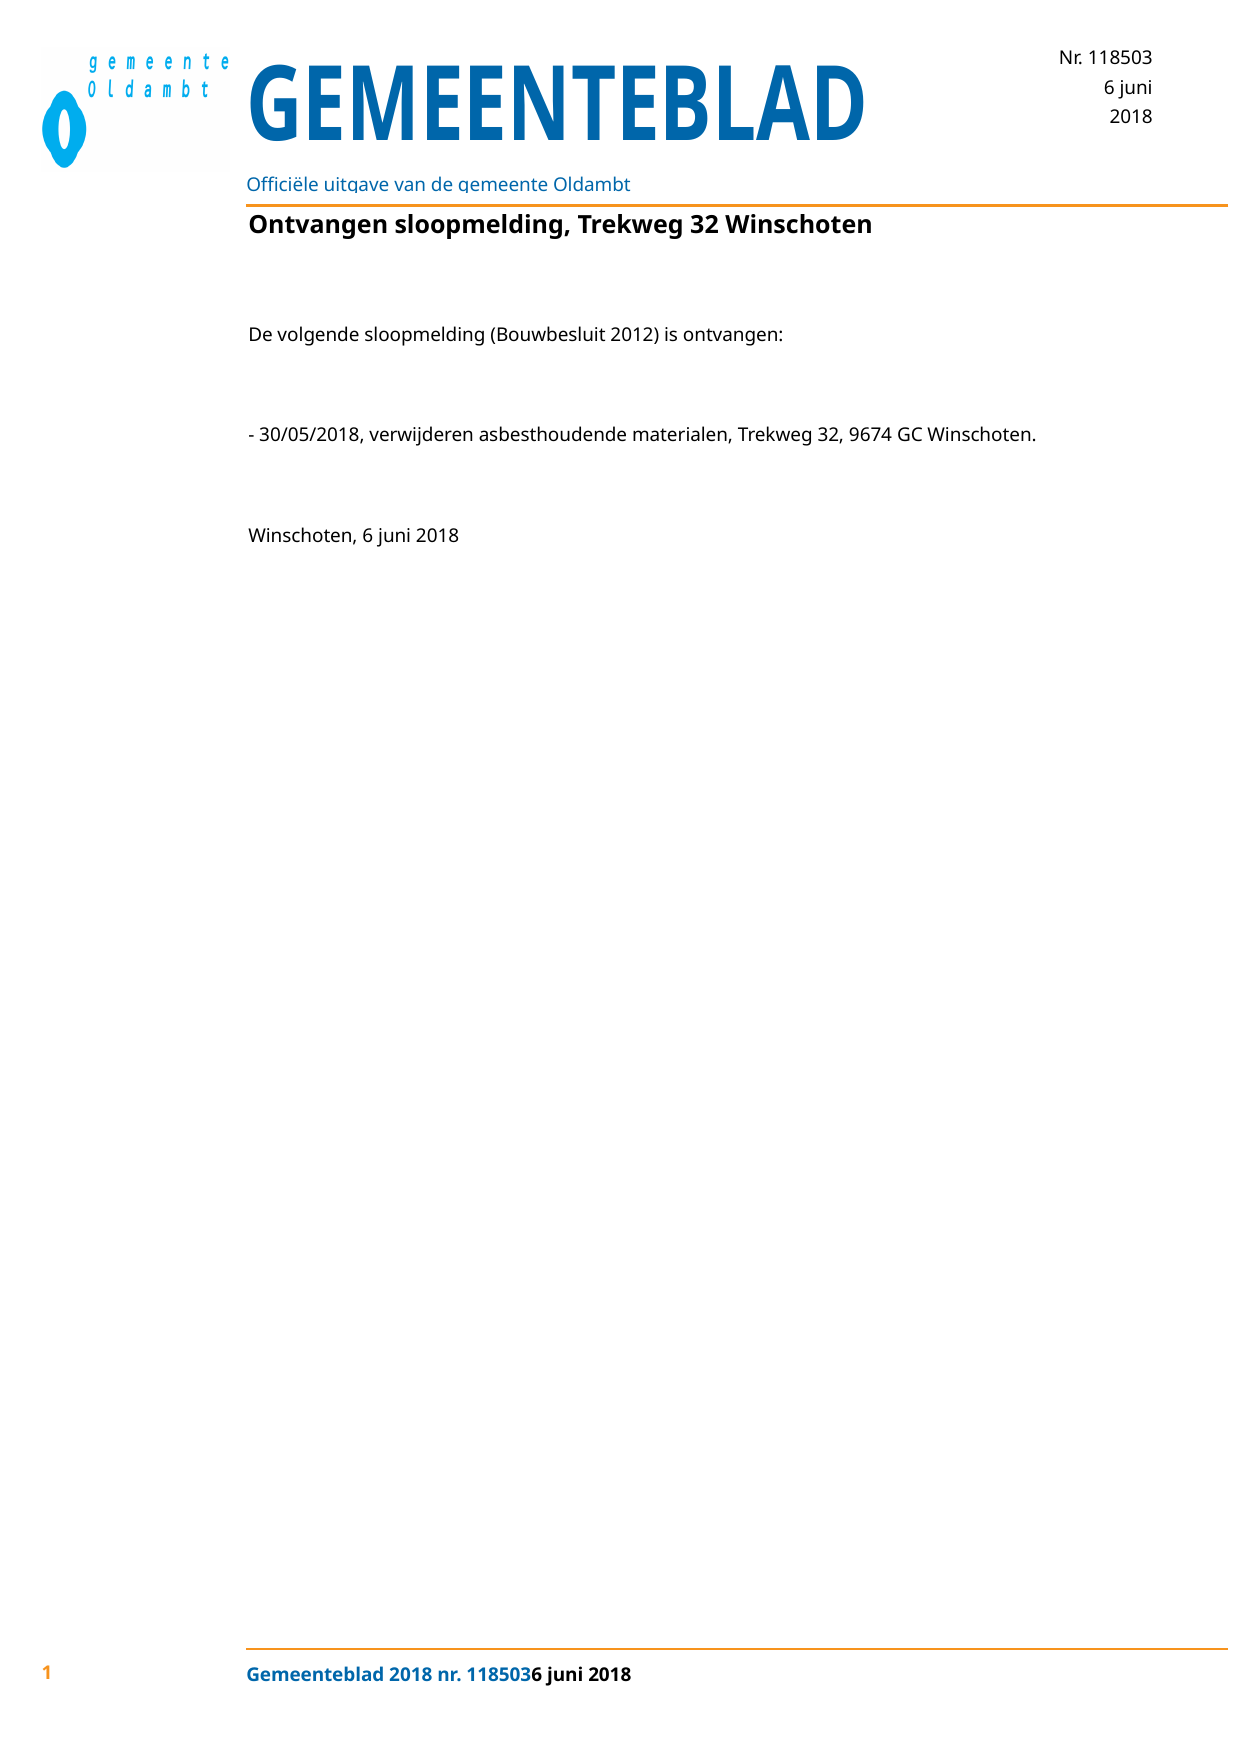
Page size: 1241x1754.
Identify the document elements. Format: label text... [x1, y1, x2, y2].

text - 30/05/2018, verwijderen asbesthoudende materialen, Trekweg 32, 9674 GC Winschoten. [248, 422, 1152, 447]
text Winschoten, 6 juni 2018 [248, 522, 1152, 548]
text Ontvangen sloopmelding, Trekweg 32 Winschoten [248, 207, 1152, 241]
text De volgende sloopmelding (Bouwbesluit 2012) is ontvangen: [248, 321, 1152, 346]
picture [41, 47, 231, 172]
